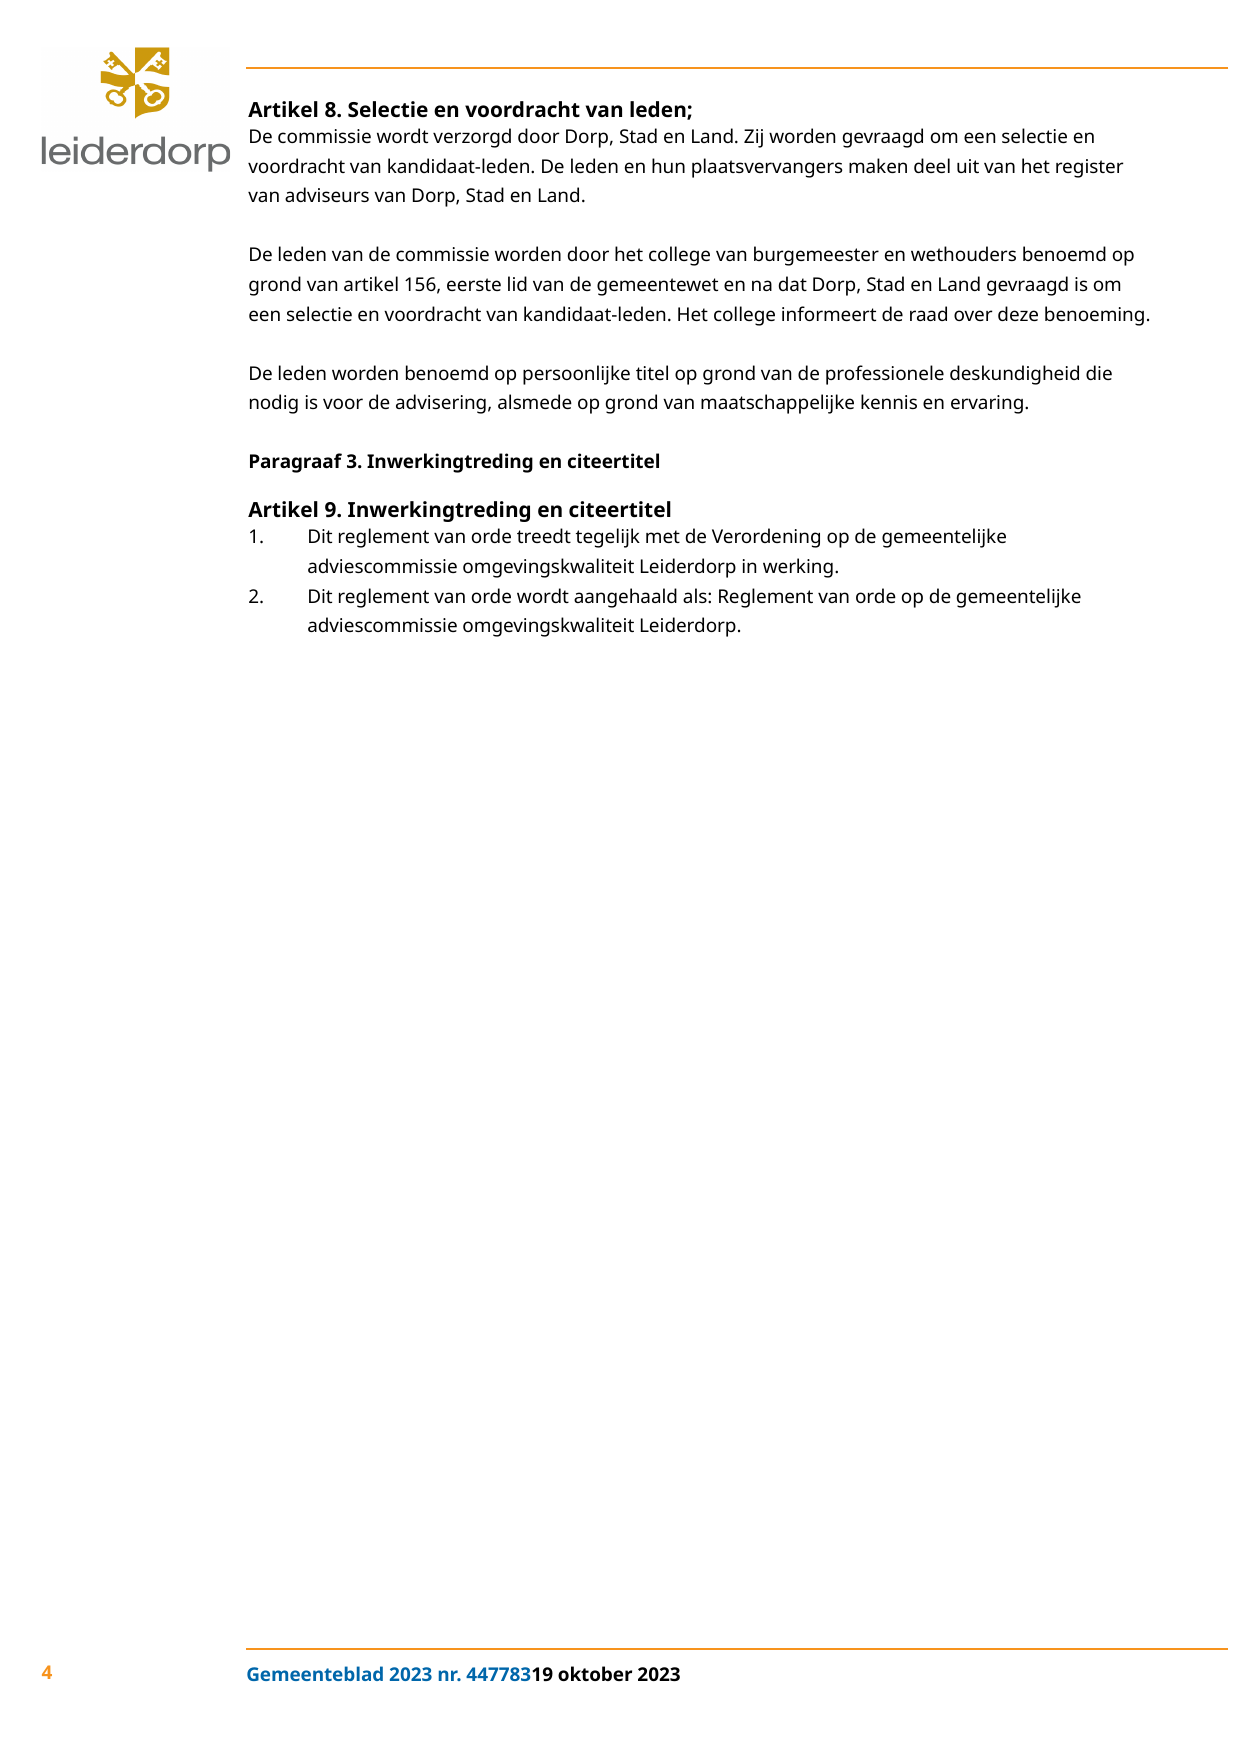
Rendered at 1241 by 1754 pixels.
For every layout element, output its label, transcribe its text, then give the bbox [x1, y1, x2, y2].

list Dit reglement van orde treedt tegelijk met de Verordening op de gemeentelijke adviescommissie omgevingskwaliteit Leiderdorp in werking. [248, 524, 1152, 579]
text Artikel 8. Selectie en voordracht van leden; [248, 95, 1152, 123]
text De leden worden benoemd op persoonlijke titel op grond van de professionele deskundigheid die nodig is voor de advisering, alsmede op grond van maatschappelijke kennis en ervaring. [248, 360, 1152, 415]
text Artikel 9. Inwerkingtreding en citeertitel [248, 495, 1152, 524]
text Paragraaf 3. Inwerkingtreding en citeertitel [248, 449, 1152, 474]
list Dit reglement van orde wordt aangehaald als: Reglement van orde op de gemeentelijke adviescommissie omgevingskwaliteit Leiderdorp. [248, 583, 1152, 638]
text De leden van de commissie worden door het college van burgemeester en wethouders benoemd op grond van artikel 156, eerste lid van de gemeentewet en na dat Dorp, Stad en Land gevraagd is om een selectie en voordracht van kandidaat-leden. Het college informeert de raad over deze benoeming. [248, 242, 1152, 326]
picture [41, 47, 231, 172]
text De commissie wordt verzorgd door Dorp, Stad en Land. Zij worden gevraagd om een selectie en voordracht van kandidaat-leden. De leden en hun plaatsvervangers maken deel uit van het register van adviseurs van Dorp, Stad en Land. [248, 123, 1152, 208]
